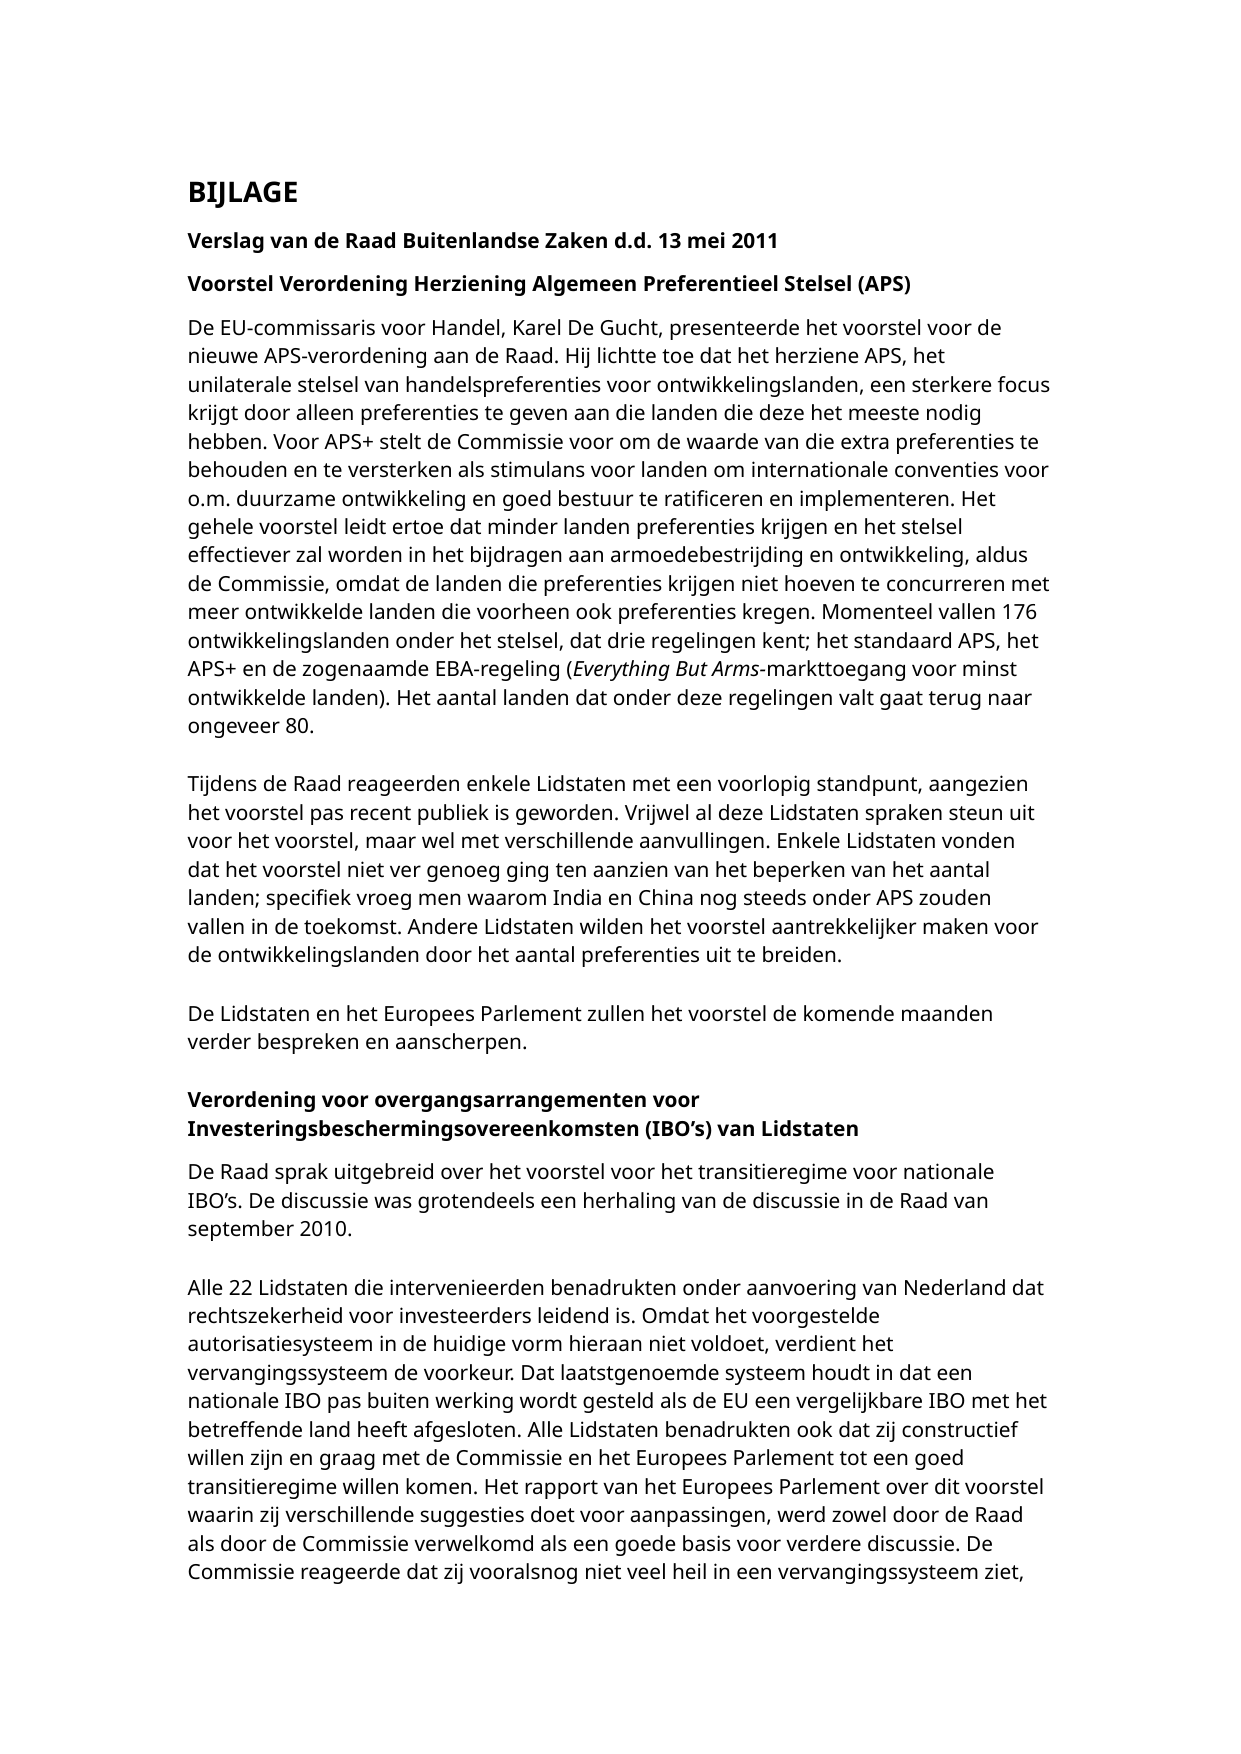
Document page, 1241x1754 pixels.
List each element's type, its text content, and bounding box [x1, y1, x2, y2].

text Alle 22 Lidstaten die intervenieerden benadrukten onder aanvoering van Nederland dat rechtszekerheid voor investeerders leidend is. Omdat het voorgestelde autorisatiesysteem in de huidige vorm hieraan niet voldoet, verdient het vervangingssysteem de voorkeur. Dat laatstgenoemde systeem houdt in dat een nationale IBO pas buiten werking wordt gesteld als de EU een vergelijkbare IBO met het betreffende land heeft afgesloten. Alle Lidstaten benadrukten ook dat zij constructief willen zijn en graag met de Commissie en het Europees Parlement tot een goed transitieregime willen komen. Het rapport van het Europees Parlement over dit voorstel waarin zij verschillende suggesties doet voor aanpassingen, werd zowel door de Raad als door de Commissie verwelkomd als een goede basis voor verdere discussie. De Commissie reageerde dat zij vooralsnog niet veel heil in een vervangingssysteem ziet, [187, 1273, 1053, 1586]
text De Lidstaten en het Europees Parlement zullen het voorstel de komende maanden verder bespreken en aanscherpen. [187, 999, 1053, 1056]
text Verordening voor overgangsarrangementen voor Investeringsbeschermingsovereenkomsten (IBO’s) van Lidstaten [187, 1086, 1053, 1142]
text Verslag van de Raad Buitenlandse Zaken d.d. 13 mei 2011 [187, 226, 1053, 254]
text Voorstel Verordening Herziening Algemeen Preferentieel Stelsel (APS) [187, 269, 1053, 298]
text Tijdens de Raad reageerden enkele Lidstaten met een voorlopig standpunt, aangezien het voorstel pas recent publiek is geworden. Vrijwel al deze Lidstaten spraken steun uit voor het voorstel, maar wel met verschillende aanvullingen. Enkele Lidstaten vonden dat het voorstel niet ver genoeg ging ten aanzien van het beperken van het aantal landen; specifiek vroeg men waarom India en China nog steeds onder APS zouden vallen in de toekomst. Andere Lidstaten wilden het voorstel aantrekkelijker maken voor de ontwikkelingslanden door het aantal preferenties uit te breiden. [187, 769, 1053, 969]
subtitle BIJLAGE [187, 172, 1053, 211]
text De Raad sprak uitgebreid over het voorstel voor het transitieregime voor nationale IBO’s. De discussie was grotendeels een herhaling van de discussie in de Raad van september 2010. [187, 1157, 1053, 1243]
text De EU-commissaris voor Handel, Karel De Gucht, presenteerde het voorstel voor de nieuwe APS-verordening aan de Raad. Hij lichtte toe dat het herziene APS, het unilaterale stelsel van handelspreferenties voor ontwikkelingslanden, een sterkere focus krijgt door alleen preferenties te geven aan die landen die deze het meeste nodig hebben. Voor APS+ stelt de Commissie voor om de waarde van die extra preferenties te behouden en te versterken als stimulans voor landen om internationale conventies voor o.m. duurzame ontwikkeling en goed bestuur te ratificeren en implementeren. Het gehele voorstel leidt ertoe dat minder landen preferenties krijgen en het stelsel effectiever zal worden in het bijdragen aan armoedebestrijding en ontwikkeling, aldus de Commissie, omdat de landen die preferenties krijgen niet hoeven te concurreren met meer ontwikkelde landen die voorheen ook preferenties kregen. Momenteel vallen 176 ontwikkelingslanden onder het stelsel, dat drie regelingen kent; het standaard APS, het APS+ en de zogenaamde EBA-regeling (Everything But Arms-markttoegang voor minst ontwikkelde landen). Het aantal landen dat onder deze regelingen valt gaat terug naar ongeveer 80. [187, 313, 1053, 739]
